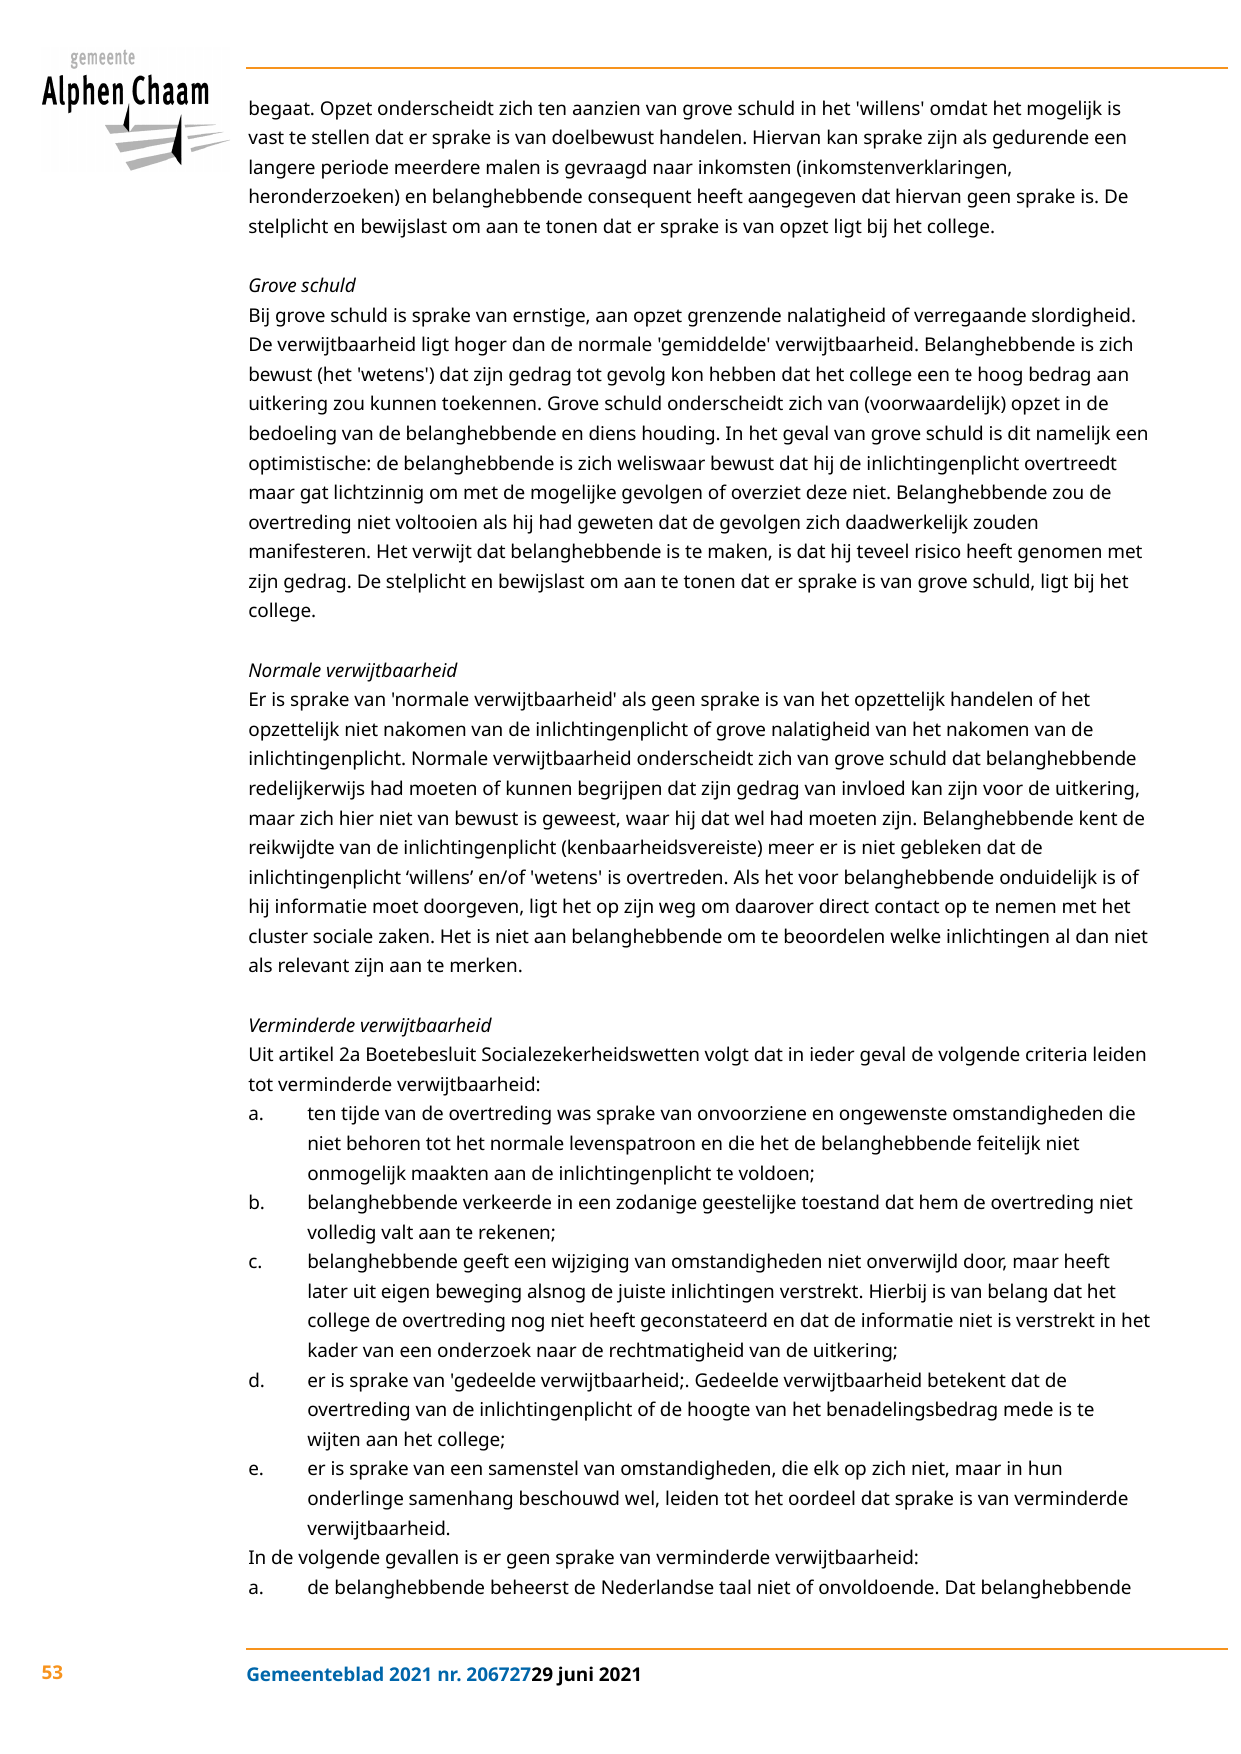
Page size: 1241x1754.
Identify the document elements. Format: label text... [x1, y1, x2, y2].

list belanghebbende verkeerde in een zodanige geestelijke toestand dat hem de overtreding niet volledig valt aan te rekenen; [248, 1189, 1152, 1245]
text In de volgende gevallen is er geen sprake van verminderde verwijtbaarheid: [248, 1544, 1152, 1570]
picture [41, 47, 231, 172]
text Bij grove schuld is sprake van ernstige, aan opzet grenzende nalatigheid of verregaande slordigheid. De verwijtbaarheid ligt hoger dan de normale 'gemiddelde' verwijtbaarheid. Belanghebbende is zich bewust (het 'wetens') dat zijn gedrag tot gevolg kon hebben dat het college een te hoog bedrag aan uitkering zou kunnen toekennen. Grove schuld onderscheidt zich van (voorwaardelijk) opzet in de bedoeling van de belanghebbende en diens houding. In het geval van grove schuld is dit namelijk een optimistische: de belanghebbende is zich weliswaar bewust dat hij de inlichtingenplicht overtreedt maar gat lichtzinnig om met de mogelijke gevolgen of overziet deze niet. Belanghebbende zou de overtreding niet voltooien als hij had geweten dat de gevolgen zich daadwerkelijk zouden manifesteren. Het verwijt dat belanghebbende is te maken, is dat hij teveel risico heeft genomen met zijn gedrag. De stelplicht en bewijslast om aan te tonen dat er sprake is van grove schuld, ligt bij het college. [248, 302, 1152, 623]
text Verminderde verwijtbaarheid [248, 1012, 1152, 1038]
text Grove schuld [248, 272, 1152, 298]
text Er is sprake van 'normale verwijtbaarheid' als geen sprake is van het opzettelijk handelen of het opzettelijk niet nakomen van de inlichtingenplicht of grove nalatigheid van het nakomen van de inlichtingenplicht. Normale verwijtbaarheid onderscheidt zich van grove schuld dat belanghebbende redelijkerwijs had moeten of kunnen begrijpen dat zijn gedrag van invloed kan zijn voor de uitkering, maar zich hier niet van bewust is geweest, waar hij dat wel had moeten zijn. Belanghebbende kent de reikwijdte van de inlichtingenplicht (kenbaarheidsvereiste) meer er is niet gebleken dat de inlichtingenplicht ‘willens’ en/of 'wetens' is overtreden. Als het voor belanghebbende onduidelijk is of hij informatie moet doorgeven, ligt het op zijn weg om daarover direct contact op te nemen met het cluster sociale zaken. Het is niet aan belanghebbende om te beoordelen welke inlichtingen al dan niet als relevant zijn aan te merken. [248, 686, 1152, 978]
text Normale verwijtbaarheid [248, 657, 1152, 683]
list belanghebbende geeft een wijziging van omstandigheden niet onverwijld door, maar heeft later uit eigen beweging alsnog de juiste inlichtingen verstrekt. Hierbij is van belang dat het college de overtreding nog niet heeft geconstateerd en dat de informatie niet is verstrekt in het kader van een onderzoek naar de rechtmatigheid van de uitkering; [248, 1248, 1152, 1363]
list er is sprake van 'gedeelde verwijtbaarheid;. Gedeelde verwijtbaarheid betekent dat de overtreding van de inlichtingenplicht of de hoogte van het benadelingsbedrag mede is te wijten aan het college; [248, 1367, 1152, 1452]
text Uit artikel 2a Boetebesluit Socialezekerheidswetten volgt dat in ieder geval de volgende criteria leiden tot verminderde verwijtbaarheid: [248, 1041, 1152, 1097]
text begaat. Opzet onderscheidt zich ten aanzien van grove schuld in het 'willens' omdat het mogelijk is vast te stellen dat er sprake is van doelbewust handelen. Hiervan kan sprake zijn als gedurende een langere periode meerdere malen is gevraagd naar inkomsten (inkomstenverklaringen, heronderzoeken) en belanghebbende consequent heeft aangegeven dat hiervan geen sprake is. De stelplicht en bewijslast om aan te tonen dat er sprake is van opzet ligt bij het college. [248, 95, 1152, 239]
list ten tijde van de overtreding was sprake van onvoorziene en ongewenste omstandigheden die niet behoren tot het normale levenspatroon en die het de belanghebbende feitelijk niet onmogelijk maakten aan de inlichtingenplicht te voldoen; [248, 1101, 1152, 1186]
list de belanghebbende beheerst de Nederlandse taal niet of onvoldoende. Dat belanghebbende [248, 1574, 1152, 1600]
list er is sprake van een samenstel van omstandigheden, die elk op zich niet, maar in hun onderlinge samenhang beschouwd wel, leiden tot het oordeel dat sprake is van verminderde verwijtbaarheid. [248, 1456, 1152, 1541]
